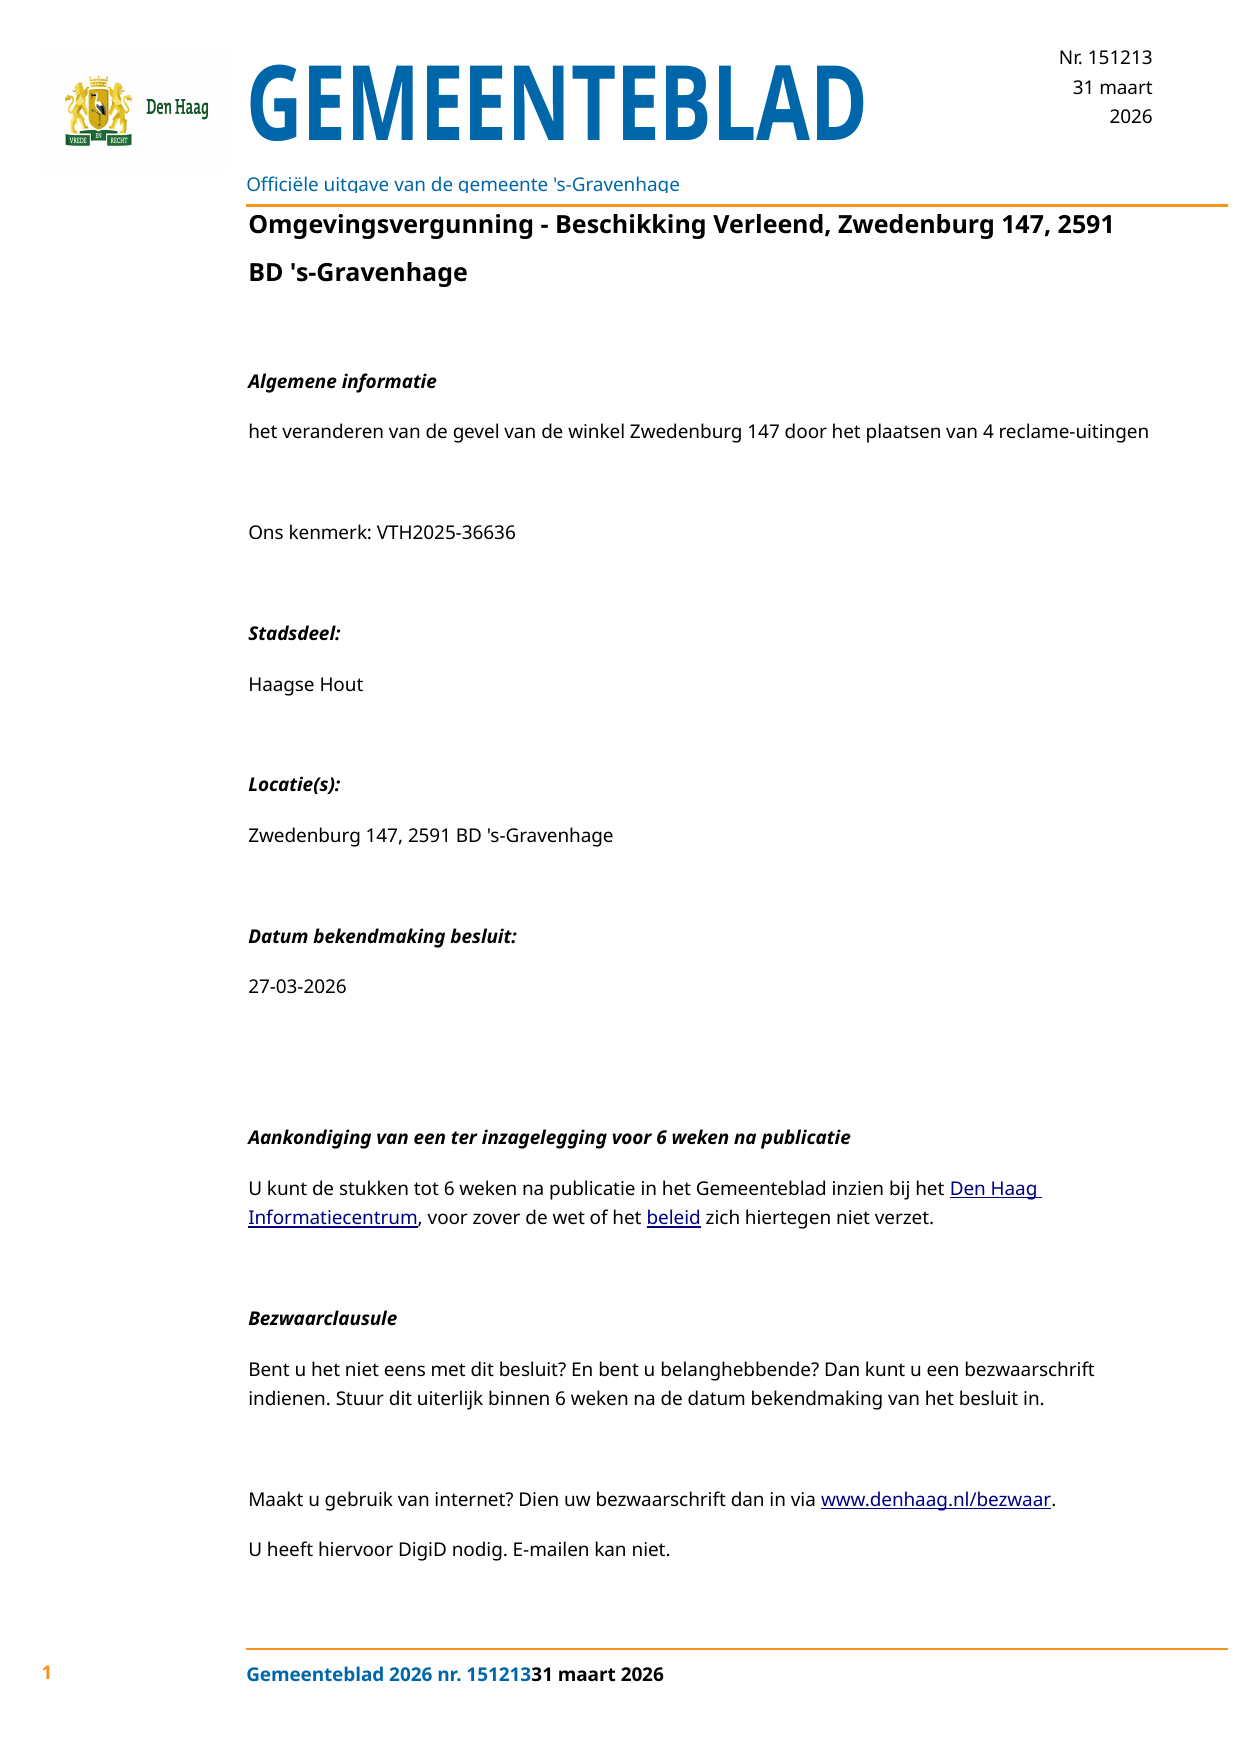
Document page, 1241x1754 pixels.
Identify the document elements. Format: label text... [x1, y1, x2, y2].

text Stadsdeel: [248, 620, 1152, 646]
text Haagse Hout [248, 671, 1152, 697]
text 27-03-2026 [248, 973, 1152, 999]
text het veranderen van de gevel van de winkel Zwedenburg 147 door het plaatsen van 4 reclame-uitingen [248, 419, 1152, 444]
text Bezwaarclausule [248, 1305, 1152, 1331]
text Omgevingsvergunning - Beschikking Verleend, Zwedenburg 147, 2591 BD 's-Gravenhage [248, 207, 1152, 288]
text U kunt de stukken tot 6 weken na publicatie in het Gemeenteblad inzien bij het Den Haag Informatiecentrum, voor zover de wet of het beleid zich hiertegen niet verzet. [248, 1175, 1152, 1230]
text Algemene informatie [248, 368, 1152, 394]
picture [41, 47, 231, 172]
text Datum bekendmaking besluit: [248, 923, 1152, 949]
text Aankondiging van een ter inzagelegging voor 6 weken na publicatie [248, 1124, 1152, 1150]
text Maakt u gebruik van internet? Dien uw bezwaarschrift dan in via www.denhaag.nl/bezwaar. [248, 1486, 1152, 1512]
text Ons kenmerk: VTH2025-36636 [248, 519, 1152, 545]
text Bent u het niet eens met dit besluit? En bent u belanghebbende? Dan kunt u een bezwaarschrift indienen. Stuur dit uiterlijk binnen 6 weken na de datum bekendmaking van het besluit in. [248, 1356, 1152, 1411]
text U heeft hiervoor DigiD nodig. E-mailen kan niet. [248, 1537, 1152, 1562]
text Locatie(s): [248, 772, 1152, 797]
text Zwedenburg 147, 2591 BD 's-Gravenhage [248, 822, 1152, 848]
